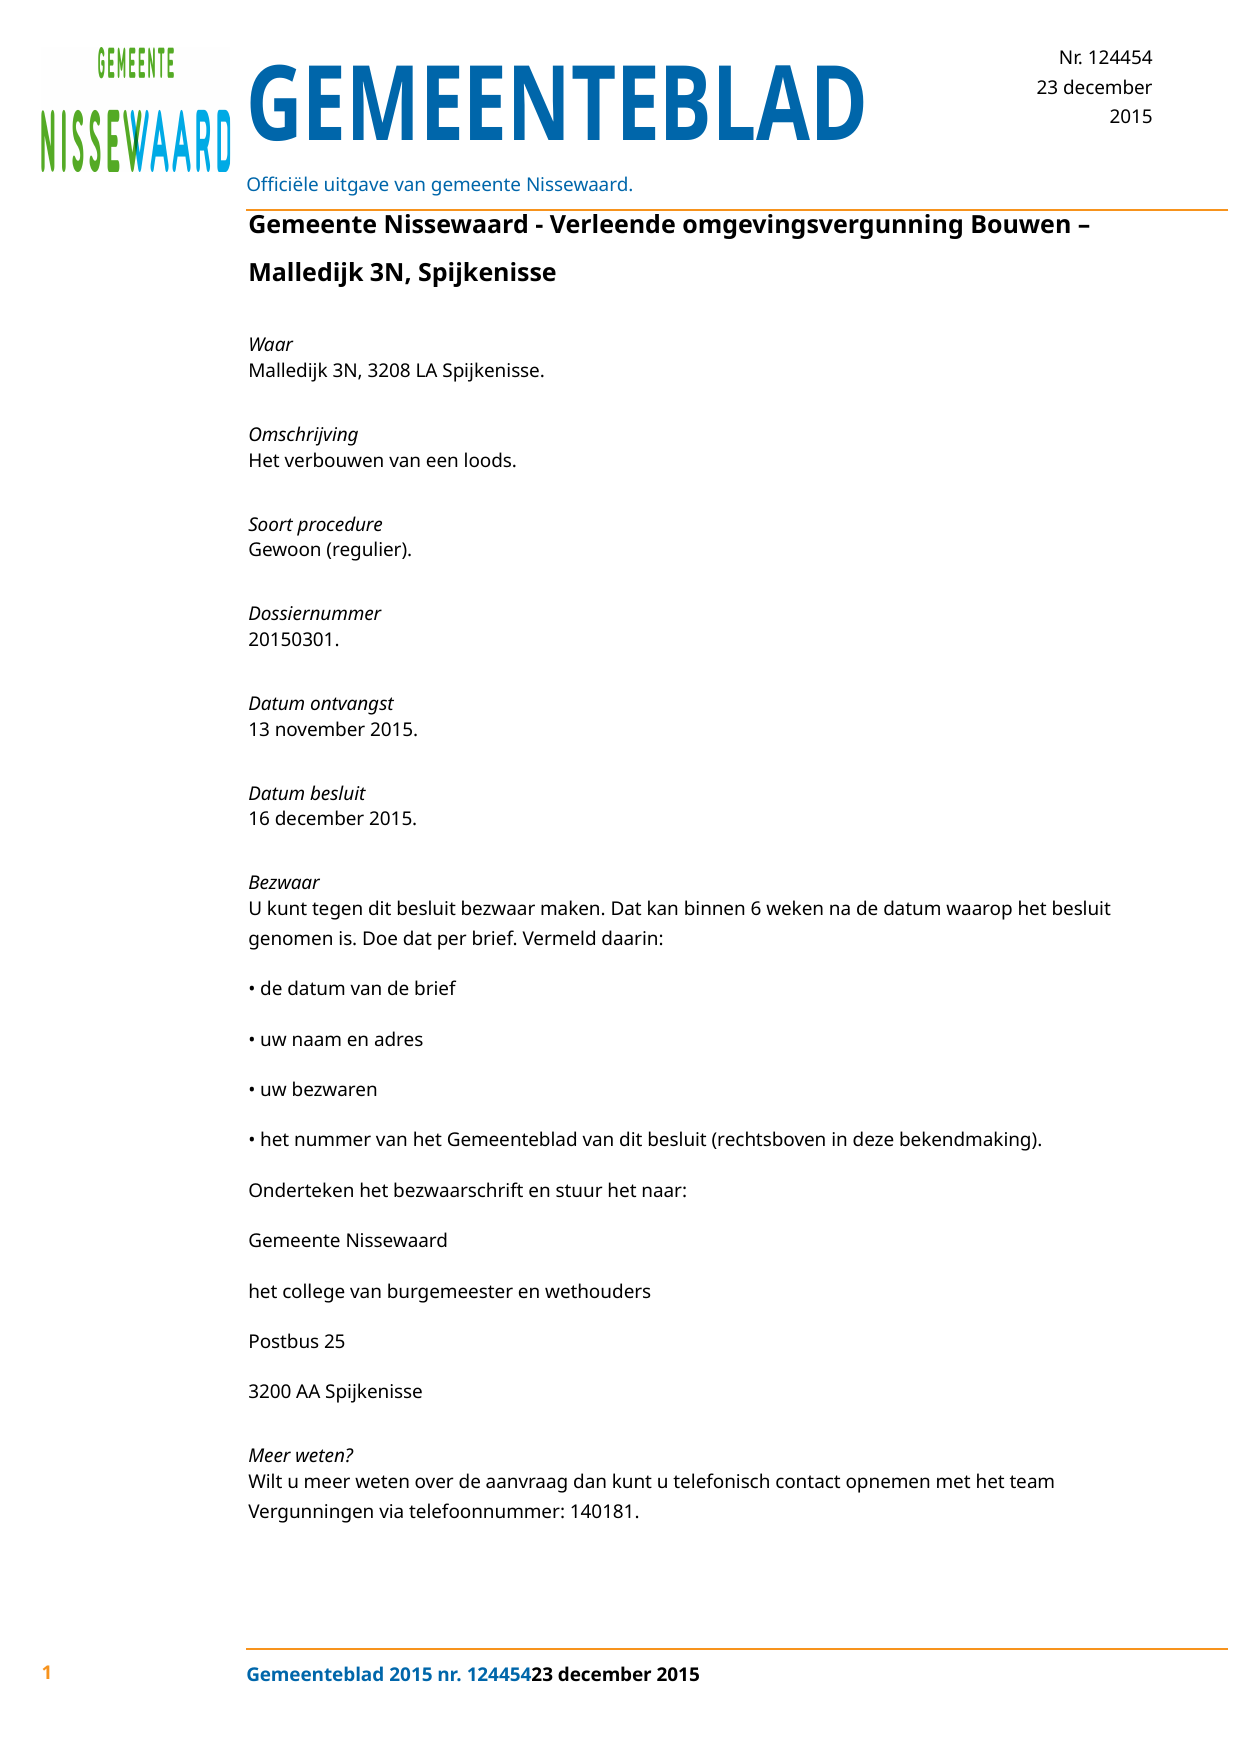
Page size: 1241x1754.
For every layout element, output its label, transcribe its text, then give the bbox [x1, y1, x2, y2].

picture [41, 47, 231, 172]
text het college van burgemeester en wethouders [248, 1278, 1152, 1303]
text • uw bezwaren [248, 1076, 1152, 1102]
text Onderteken het bezwaarschrift en stuur het naar: [248, 1177, 1152, 1203]
text Malledijk 3N, 3208 LA Spijkenisse. [248, 357, 1152, 383]
text 20150301. [248, 626, 1152, 652]
text Soort procedure [248, 511, 1152, 537]
picture [222, 122, 227, 160]
text Gemeente Nissewaard [248, 1227, 1152, 1253]
text Meer weten? [248, 1443, 1152, 1468]
text 3200 AA Spijkenisse [248, 1379, 1152, 1404]
text Datum ontvangst [248, 690, 1152, 716]
text Postbus 25 [248, 1328, 1152, 1354]
text 13 november 2015. [248, 716, 1152, 742]
text Dossiernummer [248, 601, 1152, 626]
text Bezwaar [248, 869, 1152, 895]
picture [154, 157, 165, 172]
text Gewoon (regulier). [248, 537, 1152, 562]
text • de datum van de brief [248, 975, 1152, 1001]
picture [176, 157, 187, 172]
text • het nummer van het Gemeenteblad van dit besluit (rechtsboven in deze bekendmaking). [248, 1127, 1152, 1152]
picture [200, 151, 206, 172]
text 16 december 2015. [248, 806, 1152, 831]
text U kunt tegen dit besluit bezwaar maken. Dat kan binnen 6 weken na de datum waarop het besluit genomen is. Doe dat per brief. Vermeld daarin: [248, 895, 1152, 951]
text • uw naam en adres [248, 1026, 1152, 1051]
picture [201, 122, 206, 138]
text Waar [248, 331, 1152, 357]
text Datum besluit [248, 780, 1152, 806]
text Gemeente Nissewaard - Verleende omgevingsvergunning Bouwen – Malledijk 3N, Spijkenisse [248, 211, 1152, 288]
text Wilt u meer weten over de aanvraag dan kunt u telefonisch contact opnemen met het team Vergunningen via telefoonnummer: 140181. [248, 1468, 1152, 1524]
text Omschrijving [248, 421, 1152, 447]
text Het verbouwen van een loods. [248, 447, 1152, 473]
